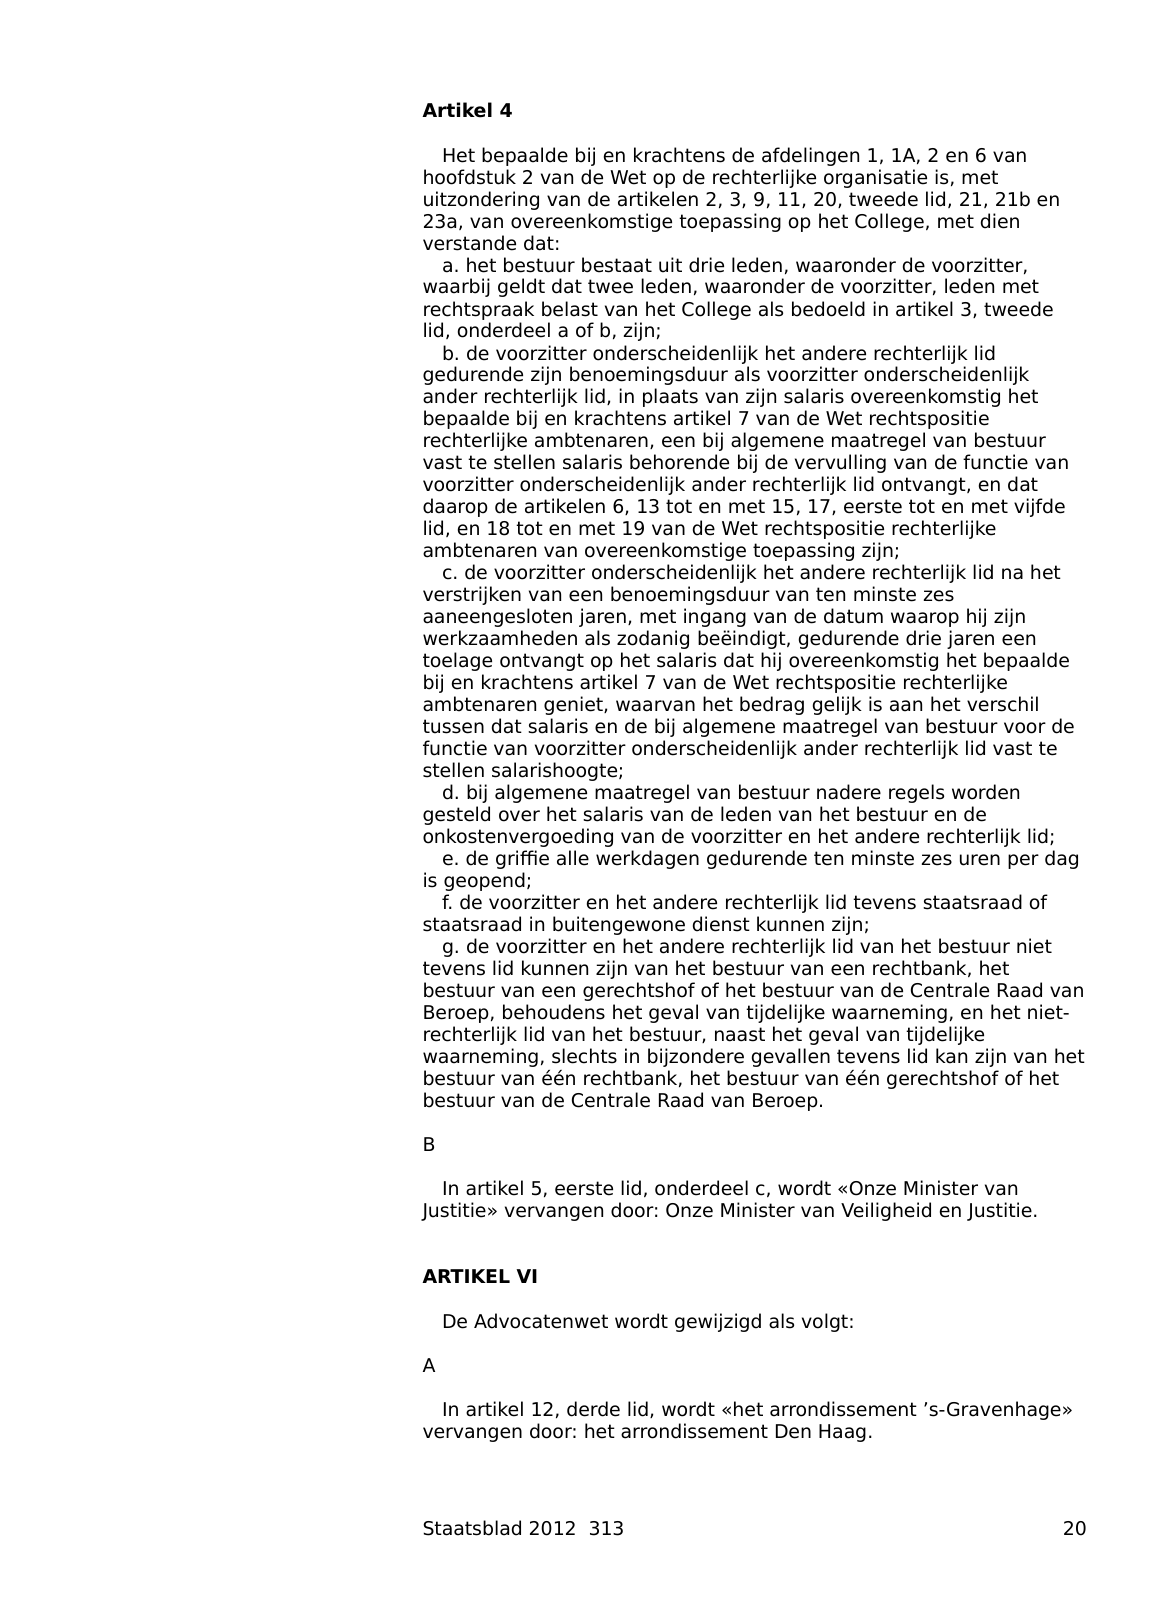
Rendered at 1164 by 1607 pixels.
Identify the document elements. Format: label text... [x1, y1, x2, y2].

subtitle ARTIKEL VI [422, 1266, 1087, 1288]
text In artikel 5, eerste lid, onderdeel c, wordt «Onze Minister van Justitie» vervangen door: Onze Minister van Veiligheid en Justitie. [422, 1178, 1087, 1222]
text Het bepaalde bij en krachtens de afdelingen 1, 1A, 2 en 6 van hoofdstuk 2 van de Wet op de rechterlijke organisatie is, met uitzondering van de artikelen 2, 3, 9, 11, 20, tweede lid, 21, 21b en 23a, van overeenkomstige toepassing op het College, met dien verstande dat: [422, 144, 1087, 254]
text e. de griffie alle werkdagen gedurende ten minste zes uren per dag is geopend; [422, 848, 1087, 892]
text A [422, 1355, 1087, 1377]
text In artikel 12, derde lid, wordt «het arrondissement ’s-Gravenhage» vervangen door: het arrondissement Den Haag. [422, 1399, 1087, 1443]
subtitle Artikel 4 [422, 100, 1087, 122]
text b. de voorzitter onderscheidenlijk het andere rechterlijk lid gedurende zijn benoemingsduur als voorzitter onderscheidenlijk ander rechterlijk lid, in plaats van zijn salaris overeenkomstig het bepaalde bij en krachtens artikel 7 van de Wet rechtspositie rechterlijke ambtenaren, een bij algemene maatregel van bestuur vast te stellen salaris behorende bij de vervulling van de functie van voorzitter onderscheidenlijk ander rechterlijk lid ontvangt, en dat daarop de artikelen 6, 13 tot en met 15, 17, eerste tot en met vijfde lid, en 18 tot en met 19 van de Wet rechtspositie rechterlijke ambtenaren van overeenkomstige toepassing zijn; [422, 342, 1087, 562]
text d. bij algemene maatregel van bestuur nadere regels worden gesteld over het salaris van de leden van het bestuur en de onkostenvergoeding van de voorzitter en het andere rechterlijk lid; [422, 782, 1087, 848]
text B [422, 1134, 1087, 1156]
text f. de voorzitter en het andere rechterlijk lid tevens staatsraad of staatsraad in buitengewone dienst kunnen zijn; [422, 892, 1087, 936]
text De Advocatenwet wordt gewijzigd als volgt: [422, 1311, 1087, 1332]
text c. de voorzitter onderscheidenlijk het andere rechterlijk lid na het verstrijken van een benoemingsduur van ten minste zes aaneengesloten jaren, met ingang van de datum waarop hij zijn werkzaamheden als zodanig beëindigt, gedurende drie jaren een toelage ontvangt op het salaris dat hij overeenkomstig het bepaalde bij en krachtens artikel 7 van de Wet rechtspositie rechterlijke ambtenaren geniet, waarvan het bedrag gelijk is aan het verschil tussen dat salaris en de bij algemene maatregel van bestuur voor de functie van voorzitter onderscheidenlijk ander rechterlijk lid vast te stellen salarishoogte; [422, 562, 1087, 782]
text g. de voorzitter en het andere rechterlijk lid van het bestuur niet tevens lid kunnen zijn van het bestuur van een rechtbank, het bestuur van een gerechtshof of het bestuur van de Centrale Raad van Beroep, behoudens het geval van tijdelijke waarneming, en het niet-rechterlijk lid van het bestuur, naast het geval van tijdelijke waarneming, slechts in bijzondere gevallen tevens lid kan zijn van het bestuur van één rechtbank, het bestuur van één gerechtshof of het bestuur van de Centrale Raad van Beroep. [422, 936, 1087, 1112]
text a. het bestuur bestaat uit drie leden, waaronder de voorzitter, waarbij geldt dat twee leden, waaronder de voorzitter, leden met rechtspraak belast van het College als bedoeld in artikel 3, tweede lid, onderdeel a of b, zijn; [422, 254, 1087, 342]
